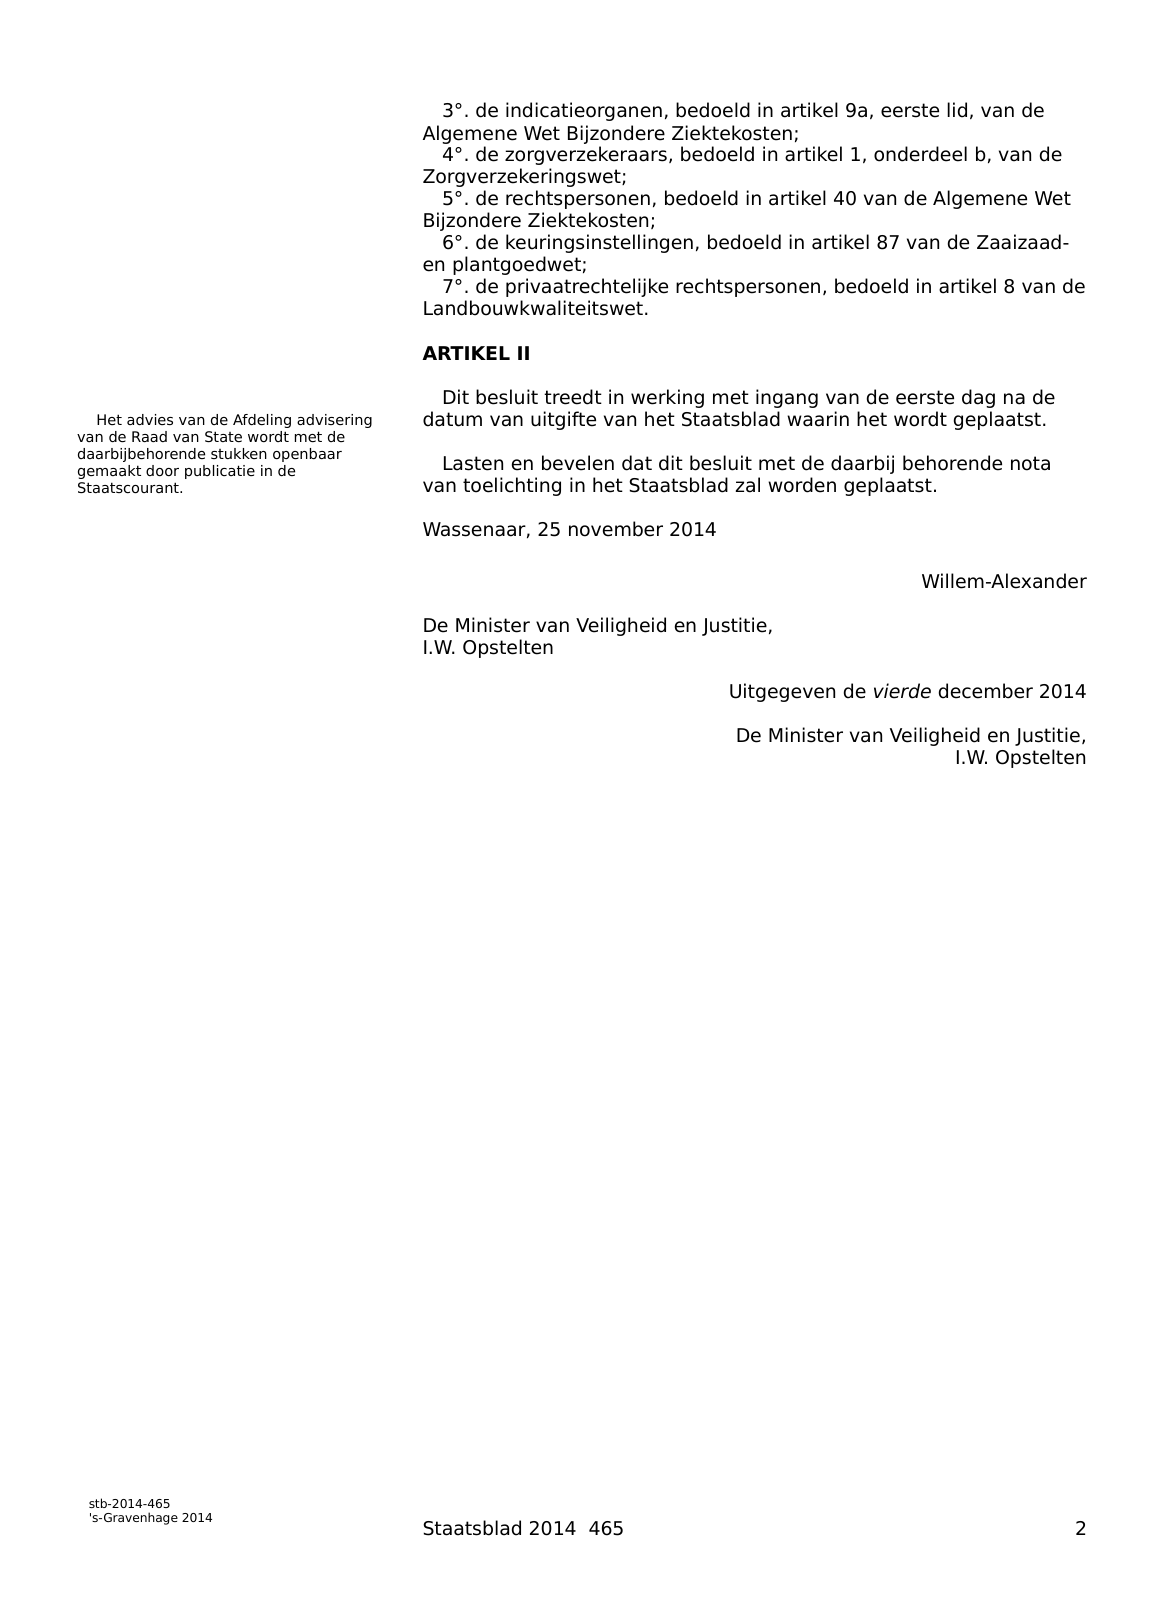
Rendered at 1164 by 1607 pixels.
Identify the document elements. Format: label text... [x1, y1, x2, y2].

text De Minister van Veiligheid en Justitie, I.W. Opstelten [422, 615, 1087, 659]
text Lasten en bevelen dat dit besluit met de daarbij behorende nota van toelichting in het Staatsblad zal worden geplaatst. [422, 453, 1087, 497]
text De Minister van Veiligheid en Justitie, I.W. Opstelten [422, 725, 1087, 769]
text Het advies van de Afdeling advisering van de Raad van State wordt met de daarbijbehorende stukken openbaar gemaakt door publicatie in de Staatscourant. [77, 412, 396, 497]
text Uitgegeven de vierde december 2014 [422, 681, 1087, 703]
text Dit besluit treedt in werking met ingang van de eerste dag na de datum van uitgifte van het Staatsblad waarin het wordt geplaatst. [422, 387, 1087, 431]
text 5°. de rechtspersonen, bedoeld in artikel 40 van de Algemene Wet Bijzondere Ziektekosten; [422, 188, 1087, 232]
text 6°. de keuringsinstellingen, bedoeld in artikel 87 van de Zaaizaad- en plantgoedwet; [422, 232, 1087, 276]
text Willem-Alexander [422, 571, 1087, 593]
text stb-2014-465 [88, 1497, 323, 1511]
text 4°. de zorgverzekeraars, bedoeld in artikel 1, onderdeel b, van de Zorgverzekeringswet; [422, 144, 1087, 188]
text Wassenaar, 25 november 2014 [422, 519, 1087, 541]
text 7°. de privaatrechtelijke rechtspersonen, bedoeld in artikel 8 van de Landbouwkwaliteitswet. [422, 276, 1087, 320]
text 3°. de indicatieorganen, bedoeld in artikel 9a, eerste lid, van de Algemene Wet Bijzondere Ziektekosten; [422, 100, 1087, 144]
text 's-Gravenhage 2014 [88, 1511, 323, 1525]
subtitle ARTIKEL II [422, 342, 1087, 364]
